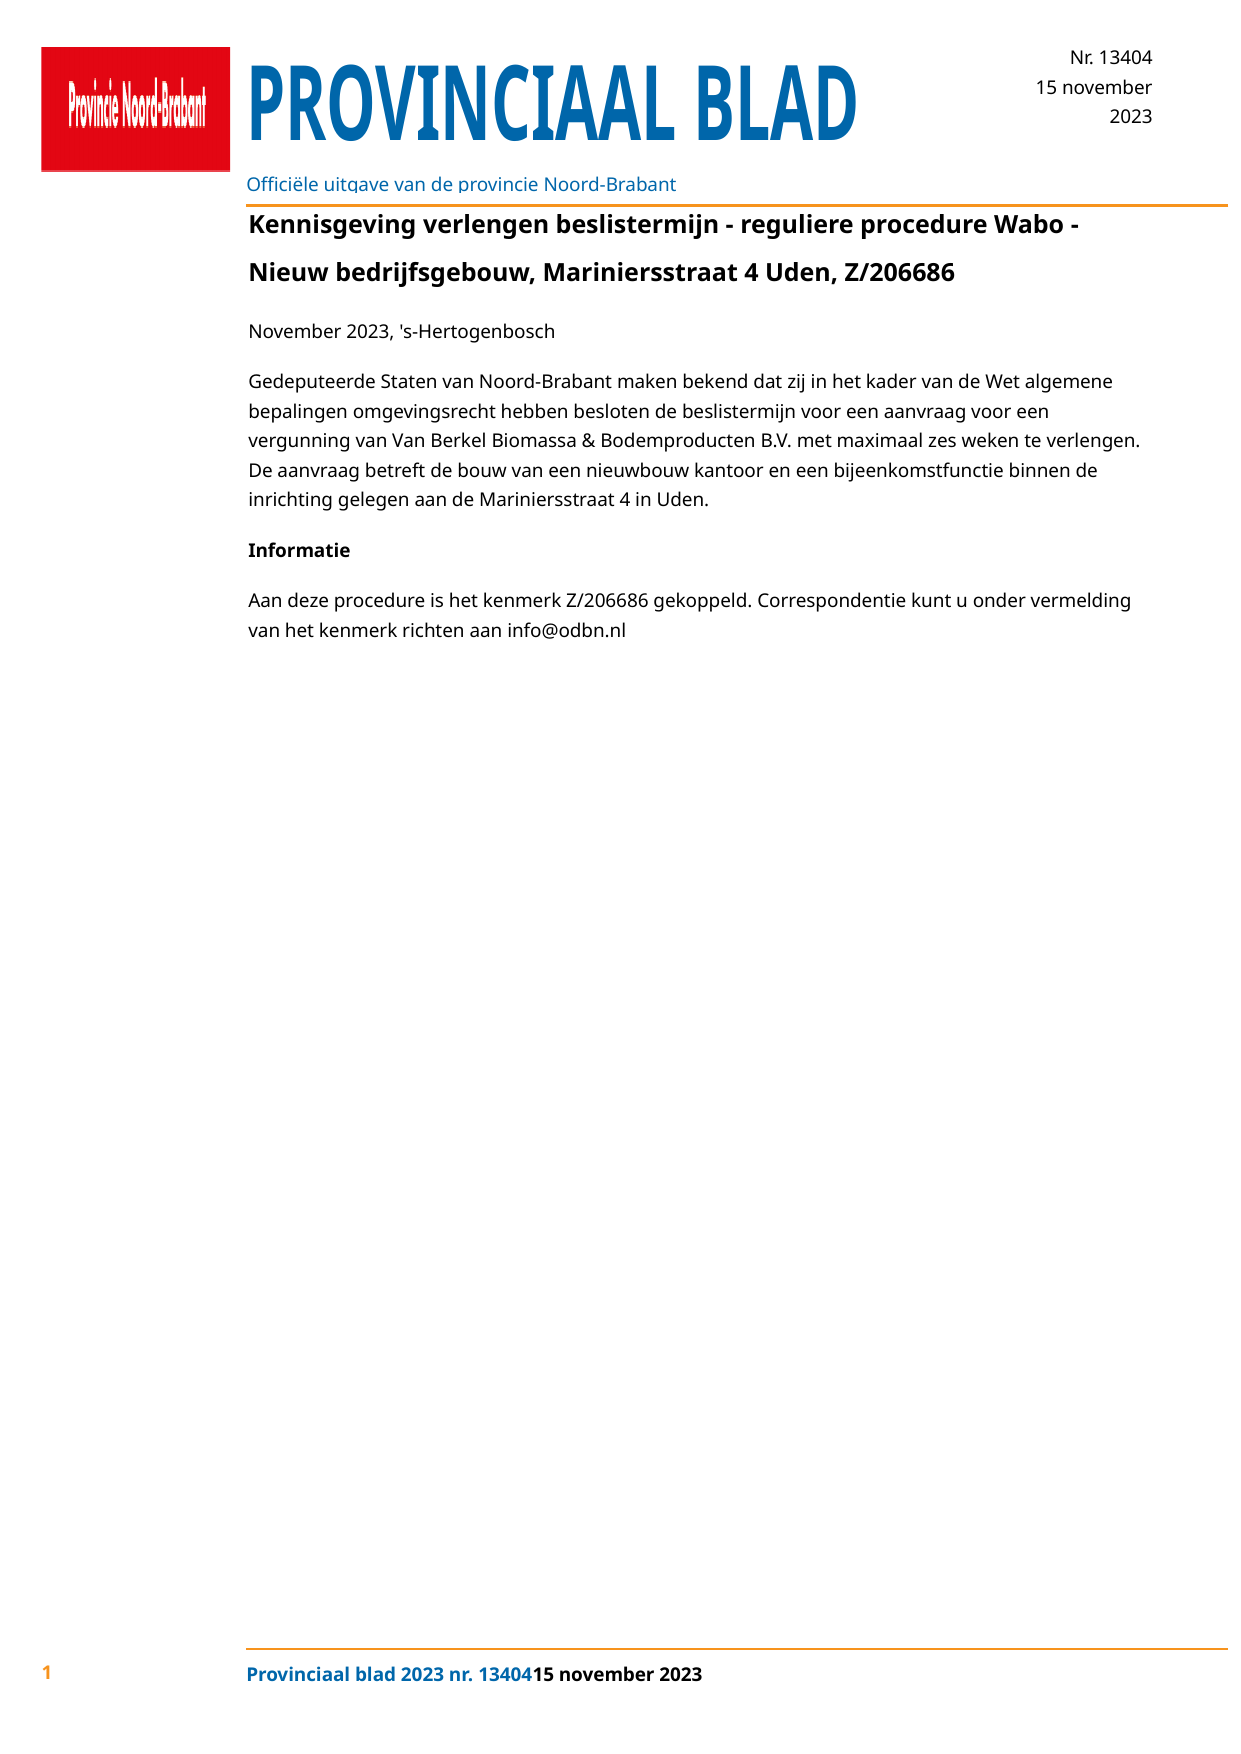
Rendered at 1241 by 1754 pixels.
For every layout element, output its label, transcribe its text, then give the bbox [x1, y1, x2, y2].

text Kennisgeving verlengen beslistermijn - reguliere procedure Wabo - Nieuw bedrijfsgebouw, Mariniersstraat 4 Uden, Z/206686 [248, 207, 1152, 288]
text Informatie [248, 537, 1152, 563]
text Aan deze procedure is het kenmerk Z/206686 gekoppeld. Correspondentie kunt u onder vermelding van het kenmerk richten aan info@odbn.nl [248, 587, 1152, 643]
picture [41, 47, 231, 172]
text November 2023, 's-Hertogenbosch [248, 318, 1152, 344]
text Gedeputeerde Staten van Noord-Brabant maken bekend dat zij in het kader van de Wet algemene bepalingen omgevingsrecht hebben besloten de beslistermijn voor een aanvraag voor een vergunning van Van Berkel Biomassa & Bodemproducten B.V. met maximaal zes weken te verlengen. De aanvraag betreft de bouw van een nieuwbouw kantoor en een bijeenkomstfunctie binnen de inrichting gelegen aan de Mariniersstraat 4 in Uden. [248, 368, 1152, 512]
